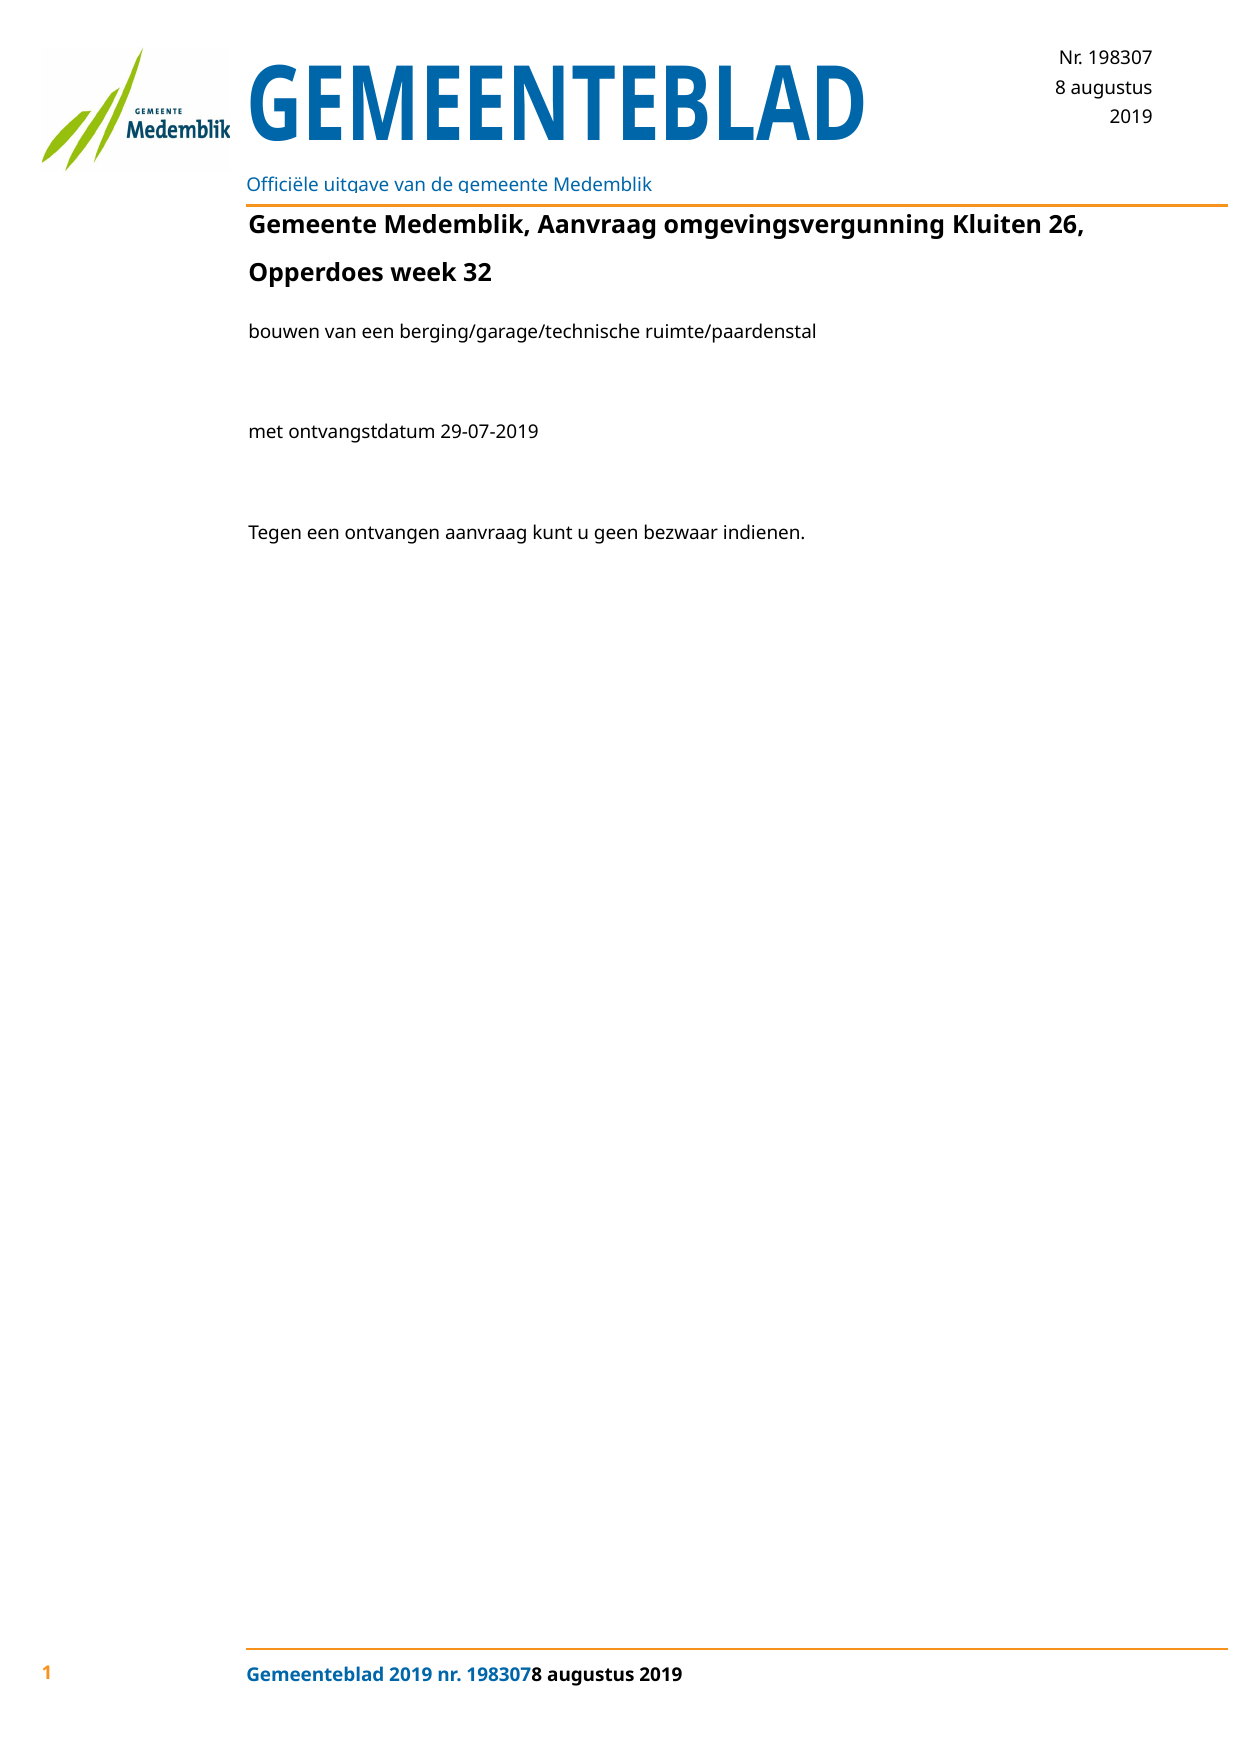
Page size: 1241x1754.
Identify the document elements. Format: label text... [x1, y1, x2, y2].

text bouwen van een berging/garage/technische ruimte/paardenstal [248, 318, 1152, 344]
text Tegen een ontvangen aanvraag kunt u geen bezwaar indienen. [248, 519, 1152, 545]
picture [41, 47, 231, 172]
text Gemeente Medemblik, Aanvraag omgevingsvergunning Kluiten 26, Opperdoes week 32 [248, 207, 1152, 288]
text met ontvangstdatum 29-07-2019 [248, 419, 1152, 444]
